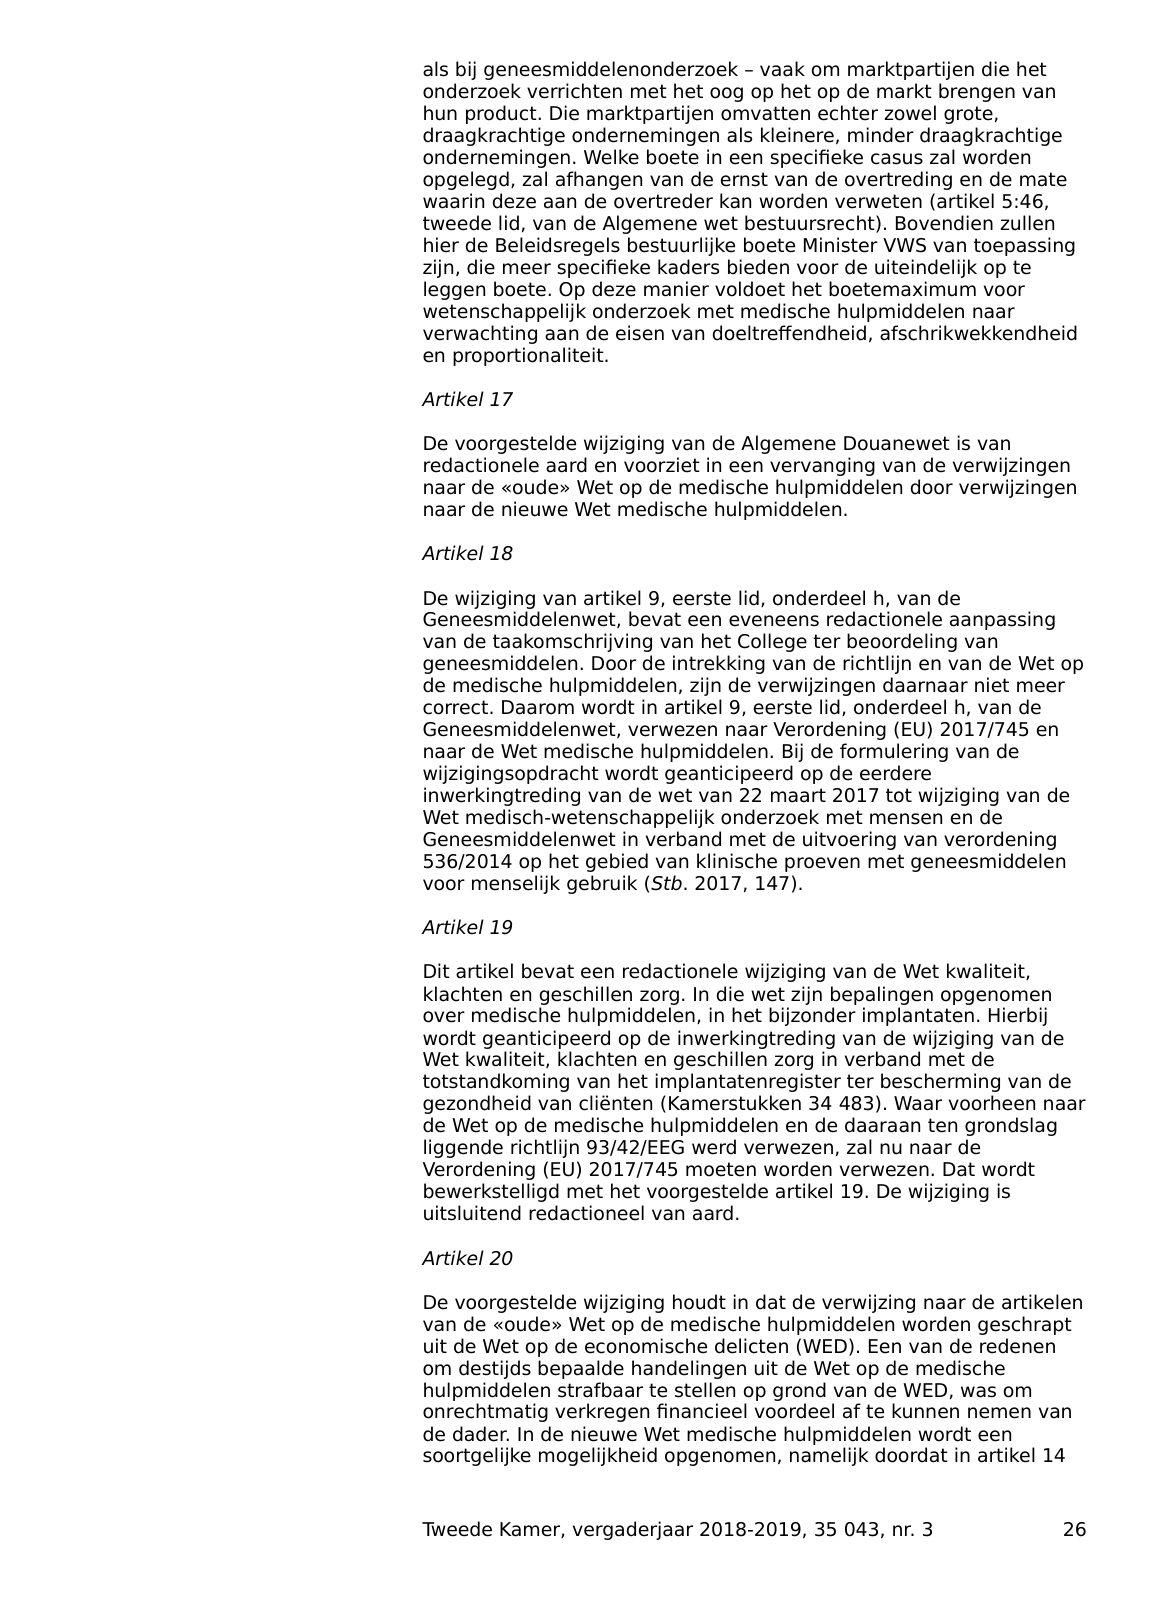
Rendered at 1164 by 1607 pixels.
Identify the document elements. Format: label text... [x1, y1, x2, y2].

text als bij geneesmiddelenonderzoek – vaak om marktpartijen die het onderzoek verrichten met het oog op het op de markt brengen van hun product. Die marktpartijen omvatten echter zowel grote, draagkrachtige ondernemingen als kleinere, minder draagkrachtige ondernemingen. Welke boete in een specifieke casus zal worden opgelegd, zal afhangen van de ernst van de overtreding en de mate waarin deze aan de overtreder kan worden verweten (artikel 5:46, tweede lid, van de Algemene wet bestuursrecht). Bovendien zullen hier de Beleidsregels bestuurlijke boete Minister VWS van toepassing zijn, die meer specifieke kaders bieden voor de uiteindelijk op te leggen boete. Op deze manier voldoet het boetemaximum voor wetenschappelijk onderzoek met medische hulpmiddelen naar verwachting aan de eisen van doeltreffendheid, afschrikwekkendheid en proportionaliteit. [422, 59, 1087, 367]
subtitle Artikel 18 [422, 543, 1087, 565]
subtitle Artikel 17 [422, 389, 1087, 411]
subtitle Artikel 20 [422, 1247, 1087, 1269]
text Dit artikel bevat een redactionele wijziging van de Wet kwaliteit, klachten en geschillen zorg. In die wet zijn bepalingen opgenomen over medische hulpmiddelen, in het bijzonder implantaten. Hierbij wordt geanticipeerd op de inwerkingtreding van de wijziging van de Wet kwaliteit, klachten en geschillen zorg in verband met de totstandkoming van het implantatenregister ter bescherming van de gezondheid van cliënten (Kamerstukken 34 483). Waar voorheen naar de Wet op de medische hulpmiddelen en de daaraan ten grondslag liggende richtlijn 93/42/EEG werd verwezen, zal nu naar de Verordening (EU) 2017/745 moeten worden verwezen. Dat wordt bewerkstelligd met het voorgestelde artikel 19. De wijziging is uitsluitend redactioneel van aard. [422, 961, 1087, 1225]
text De wijziging van artikel 9, eerste lid, onderdeel h, van de Geneesmiddelenwet, bevat een eveneens redactionele aanpassing van de taakomschrijving van het College ter beoordeling van geneesmiddelen. Door de intrekking van de richtlijn en van de Wet op de medische hulpmiddelen, zijn de verwijzingen daarnaar niet meer correct. Daarom wordt in artikel 9, eerste lid, onderdeel h, van de Geneesmiddelenwet, verwezen naar Verordening (EU) 2017/745 en naar de Wet medische hulpmiddelen. Bij de formulering van de wijzigingsopdracht wordt geanticipeerd op de eerdere inwerkingtreding van de wet van 22 maart 2017 tot wijziging van de Wet medisch-wetenschappelijk onderzoek met mensen en de Geneesmiddelenwet in verband met de uitvoering van verordening 536/2014 op het gebied van klinische proeven met geneesmiddelen voor menselijk gebruik (Stb. 2017, 147). [422, 587, 1087, 895]
subtitle Artikel 19 [422, 917, 1087, 939]
text De voorgestelde wijziging van de Algemene Douanewet is van redactionele aard en voorziet in een vervanging van de verwijzingen naar de «oude» Wet op de medische hulpmiddelen door verwijzingen naar de nieuwe Wet medische hulpmiddelen. [422, 433, 1087, 521]
text De voorgestelde wijziging houdt in dat de verwijzing naar de artikelen van de «oude» Wet op de medische hulpmiddelen worden geschrapt uit de Wet op de economische delicten (WED). Een van de redenen om destijds bepaalde handelingen uit de Wet op de medische hulpmiddelen strafbaar te stellen op grond van de WED, was om onrechtmatig verkregen financieel voordeel af te kunnen nemen van de dader. In de nieuwe Wet medische hulpmiddelen wordt een soortgelijke mogelijkheid opgenomen, namelijk doordat in artikel 14 [422, 1292, 1087, 1467]
